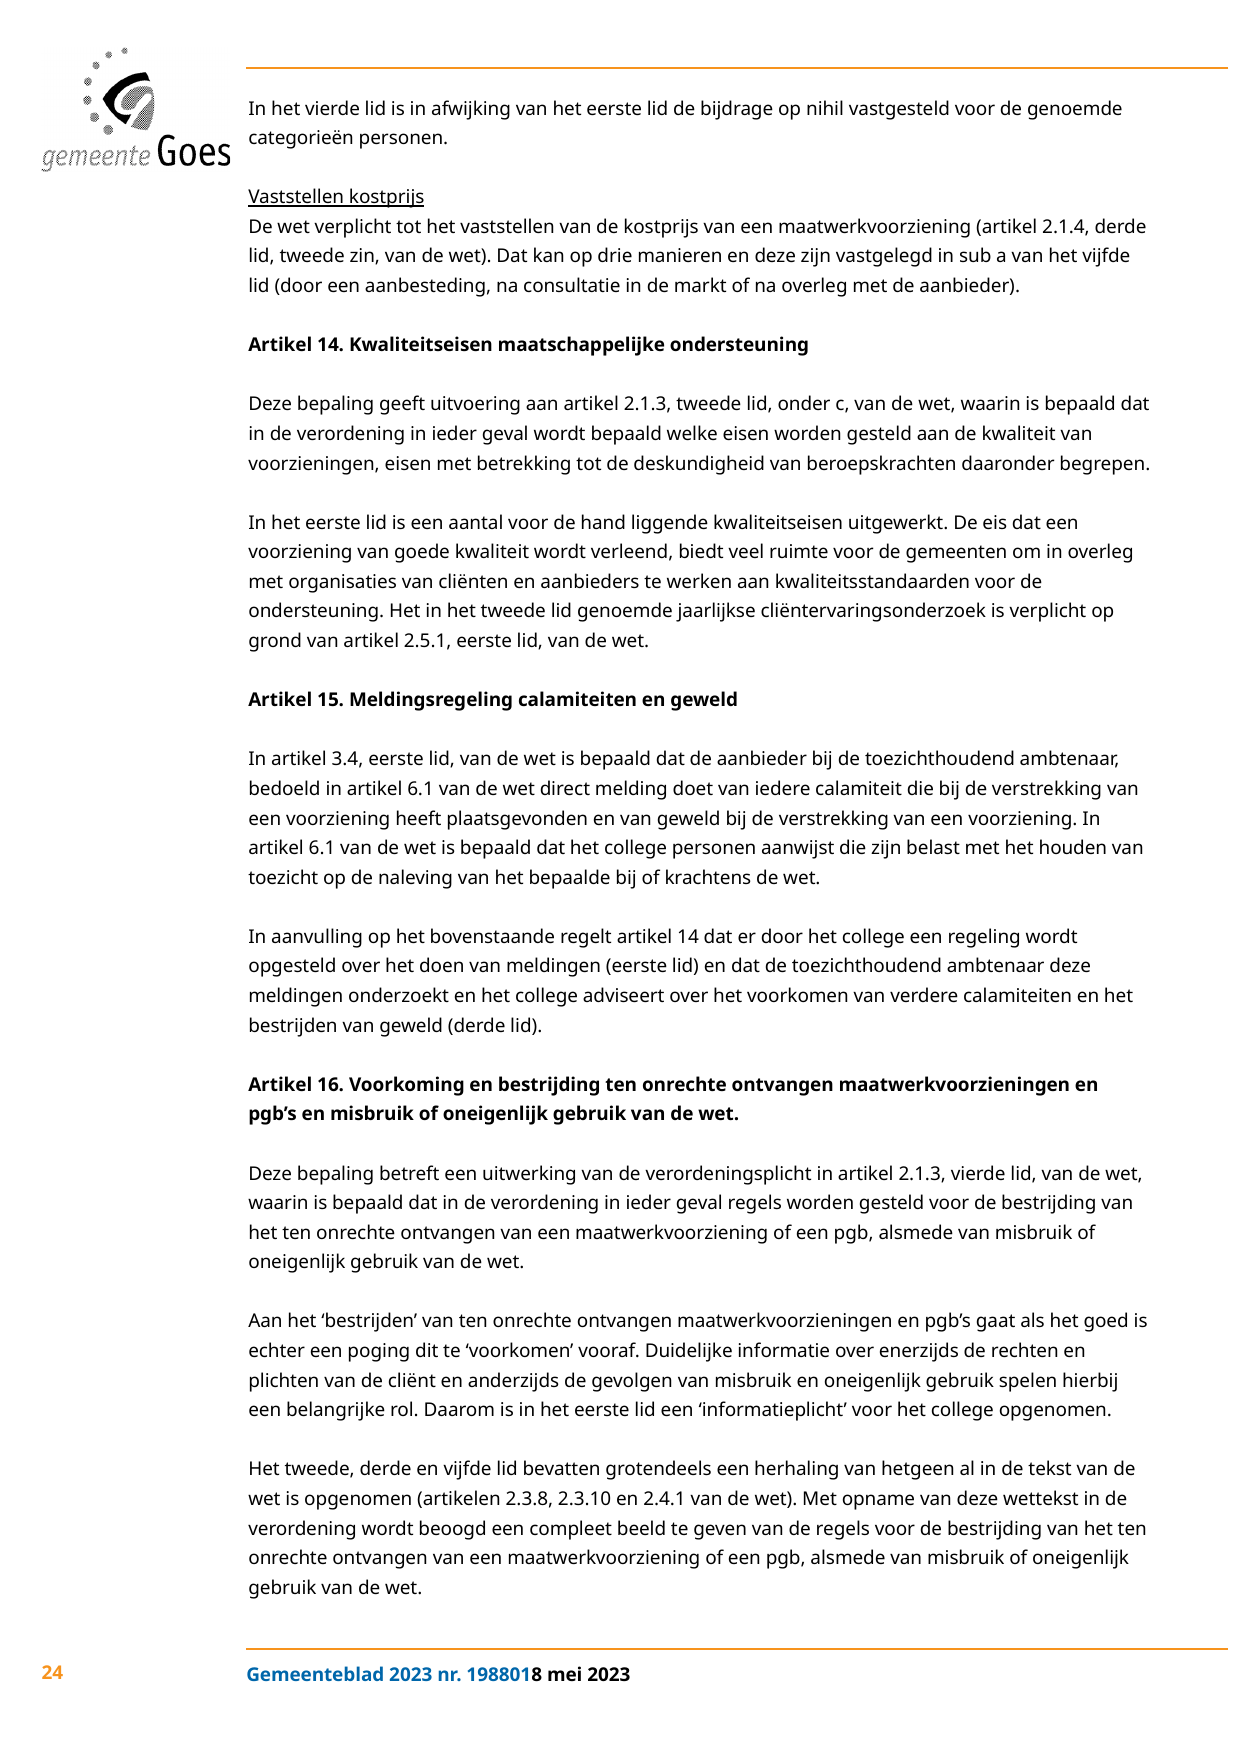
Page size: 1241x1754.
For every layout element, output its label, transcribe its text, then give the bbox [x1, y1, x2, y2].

text In het eerste lid is een aantal voor de hand liggende kwaliteitseisen uitgewerkt. De eis dat een voorziening van goede kwaliteit wordt verleend, biedt veel ruimte voor de gemeenten om in overleg met organisaties van cliënten en aanbieders te werken aan kwaliteitsstandaarden voor de ondersteuning. Het in het tweede lid genoemde jaarlijkse cliëntervaringsonderzoek is verplicht op grond van artikel 2.5.1, eerste lid, van de wet. [248, 509, 1152, 653]
text Artikel 14. Kwaliteitseisen maatschappelijke ondersteuning [248, 331, 1152, 357]
text In artikel 3.4, eerste lid, van de wet is bepaald dat de aanbieder bij de toezichthoudend ambtenaar, bedoeld in artikel 6.1 van de wet direct melding doet van iedere calamiteit die bij de verstrekking van een voorziening heeft plaatsgevonden en van geweld bij de verstrekking van een voorziening. In artikel 6.1 van de wet is bepaald dat het college personen aanwijst die zijn belast met het houden van toezicht op de naleving van het bepaalde bij of krachtens de wet. [248, 746, 1152, 890]
text Artikel 15. Meldingsregeling calamiteiten en geweld [248, 686, 1152, 712]
text Artikel 16. Voorkoming en bestrijding ten onrechte ontvangen maatwerkvoorzieningen en pgb’s en misbruik of oneigenlijk gebruik van de wet. [248, 1071, 1152, 1126]
text Deze bepaling betreft een uitwerking van de verordeningsplicht in artikel 2.1.3, vierde lid, van de wet, waarin is bepaald dat in de verordening in ieder geval regels worden gesteld voor de bestrijding van het ten onrechte ontvangen van een maatwerkvoorziening of een pgb, alsmede van misbruik of oneigenlijk gebruik van de wet. [248, 1160, 1152, 1274]
text Het tweede, derde en vijfde lid bevatten grotendeels een herhaling van hetgeen al in de tekst van de wet is opgenomen (artikelen 2.3.8, 2.3.10 en 2.4.1 van de wet). Met opname van deze wettekst in de verordening wordt beoogd een compleet beeld te geven van de regels voor de bestrijding van het ten onrechte ontvangen van een maatwerkvoorziening of een pgb, alsmede van misbruik of oneigenlijk gebruik van de wet. [248, 1456, 1152, 1600]
text Deze bepaling geeft uitvoering aan artikel 2.1.3, tweede lid, onder c, van de wet, waarin is bepaald dat in de verordening in ieder geval wordt bepaald welke eisen worden gesteld aan de kwaliteit van voorzieningen, eisen met betrekking tot de deskundigheid van beroepskrachten daaronder begrepen. [248, 391, 1152, 476]
text In het vierde lid is in afwijking van het eerste lid de bijdrage op nihil vastgesteld voor de genoemde categorieën personen. [248, 95, 1152, 150]
picture [41, 47, 231, 172]
text Vaststellen kostprijs [248, 183, 1152, 209]
text In aanvulling op het bovenstaande regelt artikel 14 dat er door het college een regeling wordt opgesteld over het doen van meldingen (eerste lid) en dat de toezichthoudend ambtenaar deze meldingen onderzoekt en het college adviseert over het voorkomen van verdere calamiteiten en het bestrijden van geweld (derde lid). [248, 923, 1152, 1038]
text Aan het ‘bestrijden’ van ten onrechte ontvangen maatwerkvoorzieningen en pgb’s gaat als het goed is echter een poging dit te ‘voorkomen’ vooraf. Duidelijke informatie over enerzijds de rechten en plichten van de cliënt en anderzijds de gevolgen van misbruik en oneigenlijk gebruik spelen hierbij een belangrijke rol. Daarom is in het eerste lid een ‘informatieplicht’ voor het college opgenomen. [248, 1308, 1152, 1422]
text De wet verplicht tot het vaststellen van de kostprijs van een maatwerkvoorziening (artikel 2.1.4, derde lid, tweede zin, van de wet). Dat kan op drie manieren en deze zijn vastgelegd in sub a van het vijfde lid (door een aanbesteding, na consultatie in de markt of na overleg met de aanbieder). [248, 213, 1152, 298]
